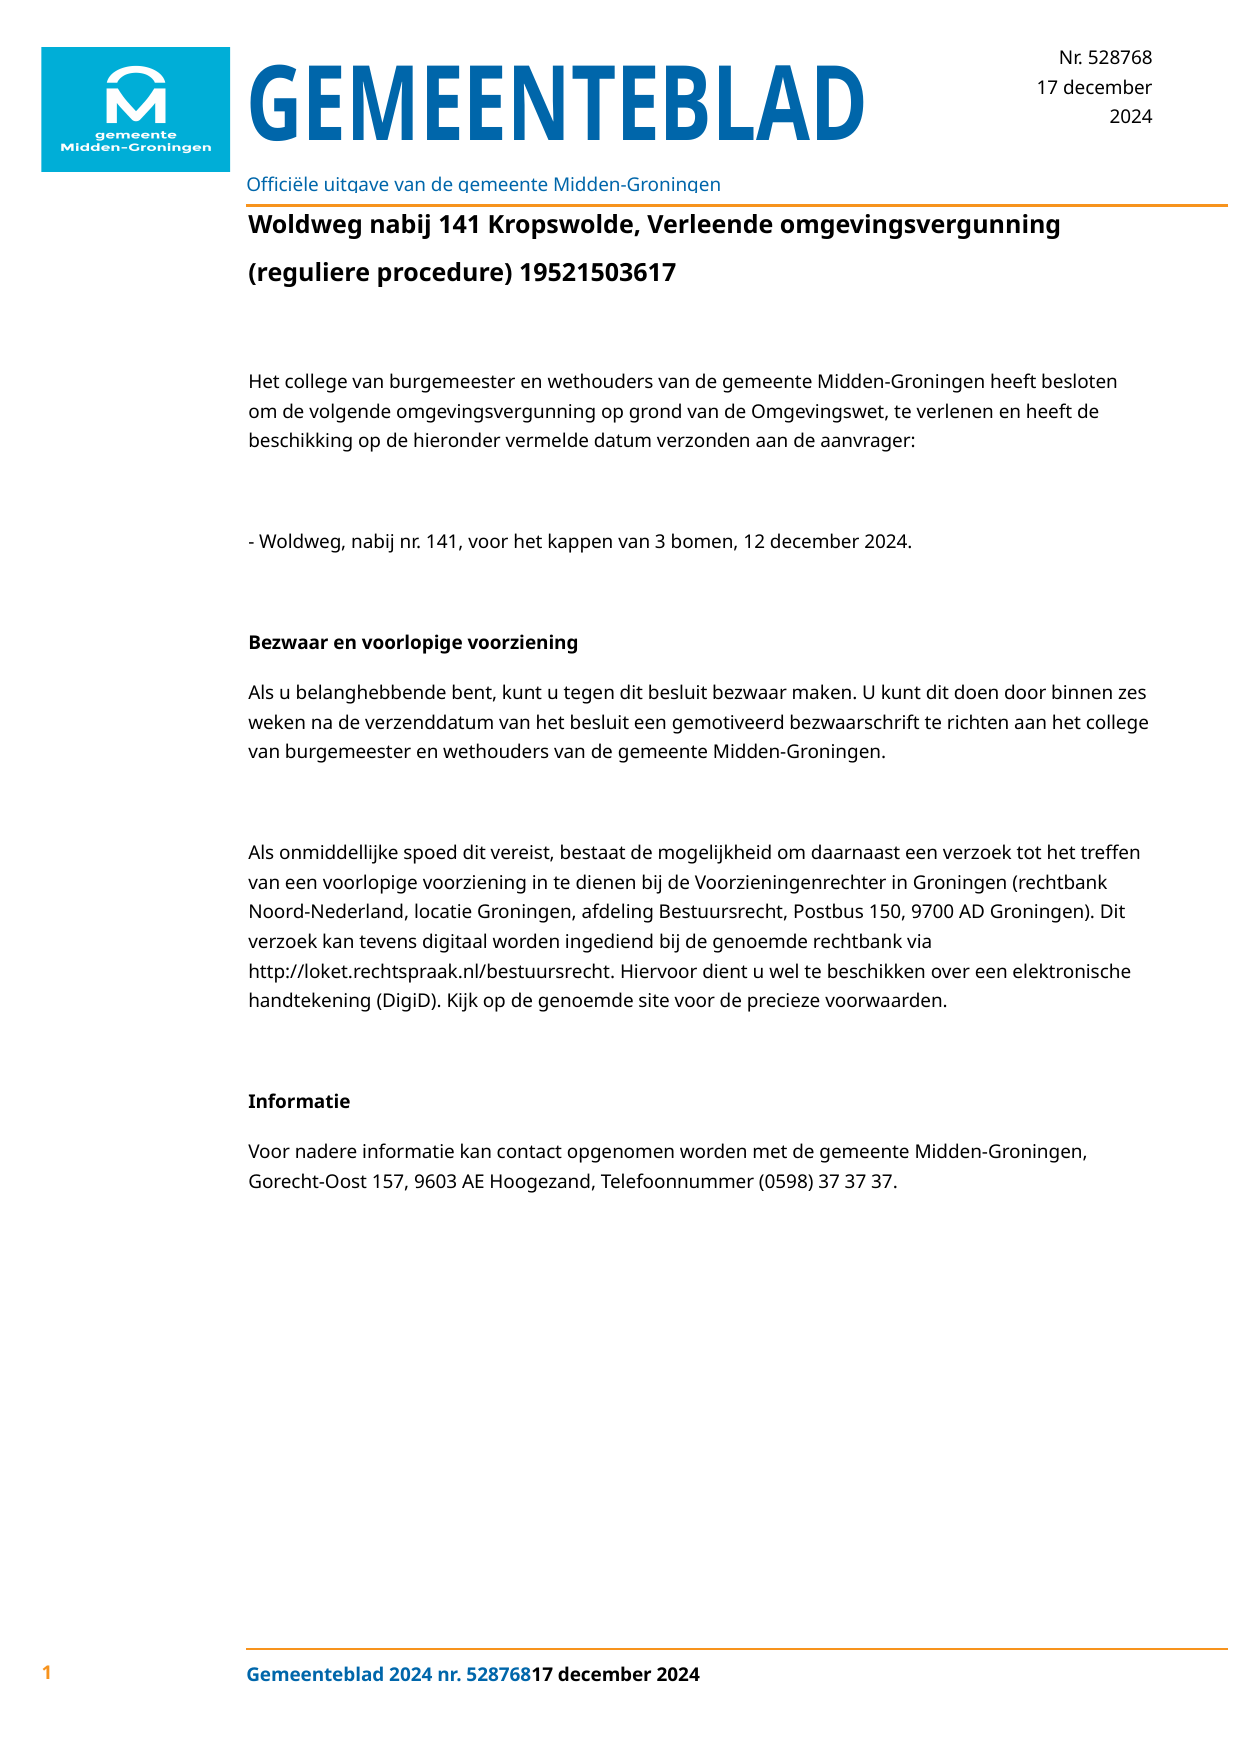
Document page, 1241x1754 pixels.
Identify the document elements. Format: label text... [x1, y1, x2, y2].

text Voor nadere informatie kan contact opgenomen worden met de gemeente Midden-Groningen, Gorecht-Oost 157, 9603 AE Hoogezand, Telefoonnummer (0598) 37 37 37. [248, 1139, 1152, 1194]
text Informatie [248, 1088, 1152, 1114]
text Woldweg nabij 141 Kropswolde, Verleende omgevingsvergunning (reguliere procedure) 19521503617 [248, 207, 1152, 288]
text - Woldweg, nabij nr. 141, voor het kappen van 3 bomen, 12 december 2024. [248, 528, 1152, 554]
text Als u belanghebbende bent, kunt u tegen dit besluit bezwaar maken. U kunt dit doen door binnen zes weken na de verzenddatum van het besluit een gemotiveerd bezwaarschrift te richten aan het college van burgemeester en wethouders van de gemeente Midden-Groningen. [248, 679, 1152, 764]
text Bezwaar en voorlopige voorziening [248, 629, 1152, 655]
picture [184, 146, 190, 153]
text Als onmiddellijke spoed dit vereist, bestaat de mogelijkheid om daarnaast een verzoek tot het treffen van een voorlopige voorziening in te dienen bij de Voorzieningenrechter in Groningen (rechtbank Noord-Nederland, locatie Groningen, afdeling Bestuursrecht, Postbus 150, 9700 AD Groningen). Dit verzoek kan tevens digitaal worden ingediend bij de genoemde rechtbank via http://loket.rechtspraak.nl/bestuursrecht. Hiervoor dient u wel te beschikken over een elektronische handtekening (DigiD). Kijk op de genoemde site voor de precieze voorwaarden. [248, 839, 1152, 1013]
text Het college van burgemeester en wethouders van de gemeente Midden-Groningen heeft besloten om de volgende omgevingsvergunning op grond van de Omgevingswet, te verlenen en heeft de beschikking op de hieronder vermelde datum verzonden aan de aanvrager: [248, 368, 1152, 453]
picture [107, 89, 165, 122]
picture [108, 66, 164, 82]
